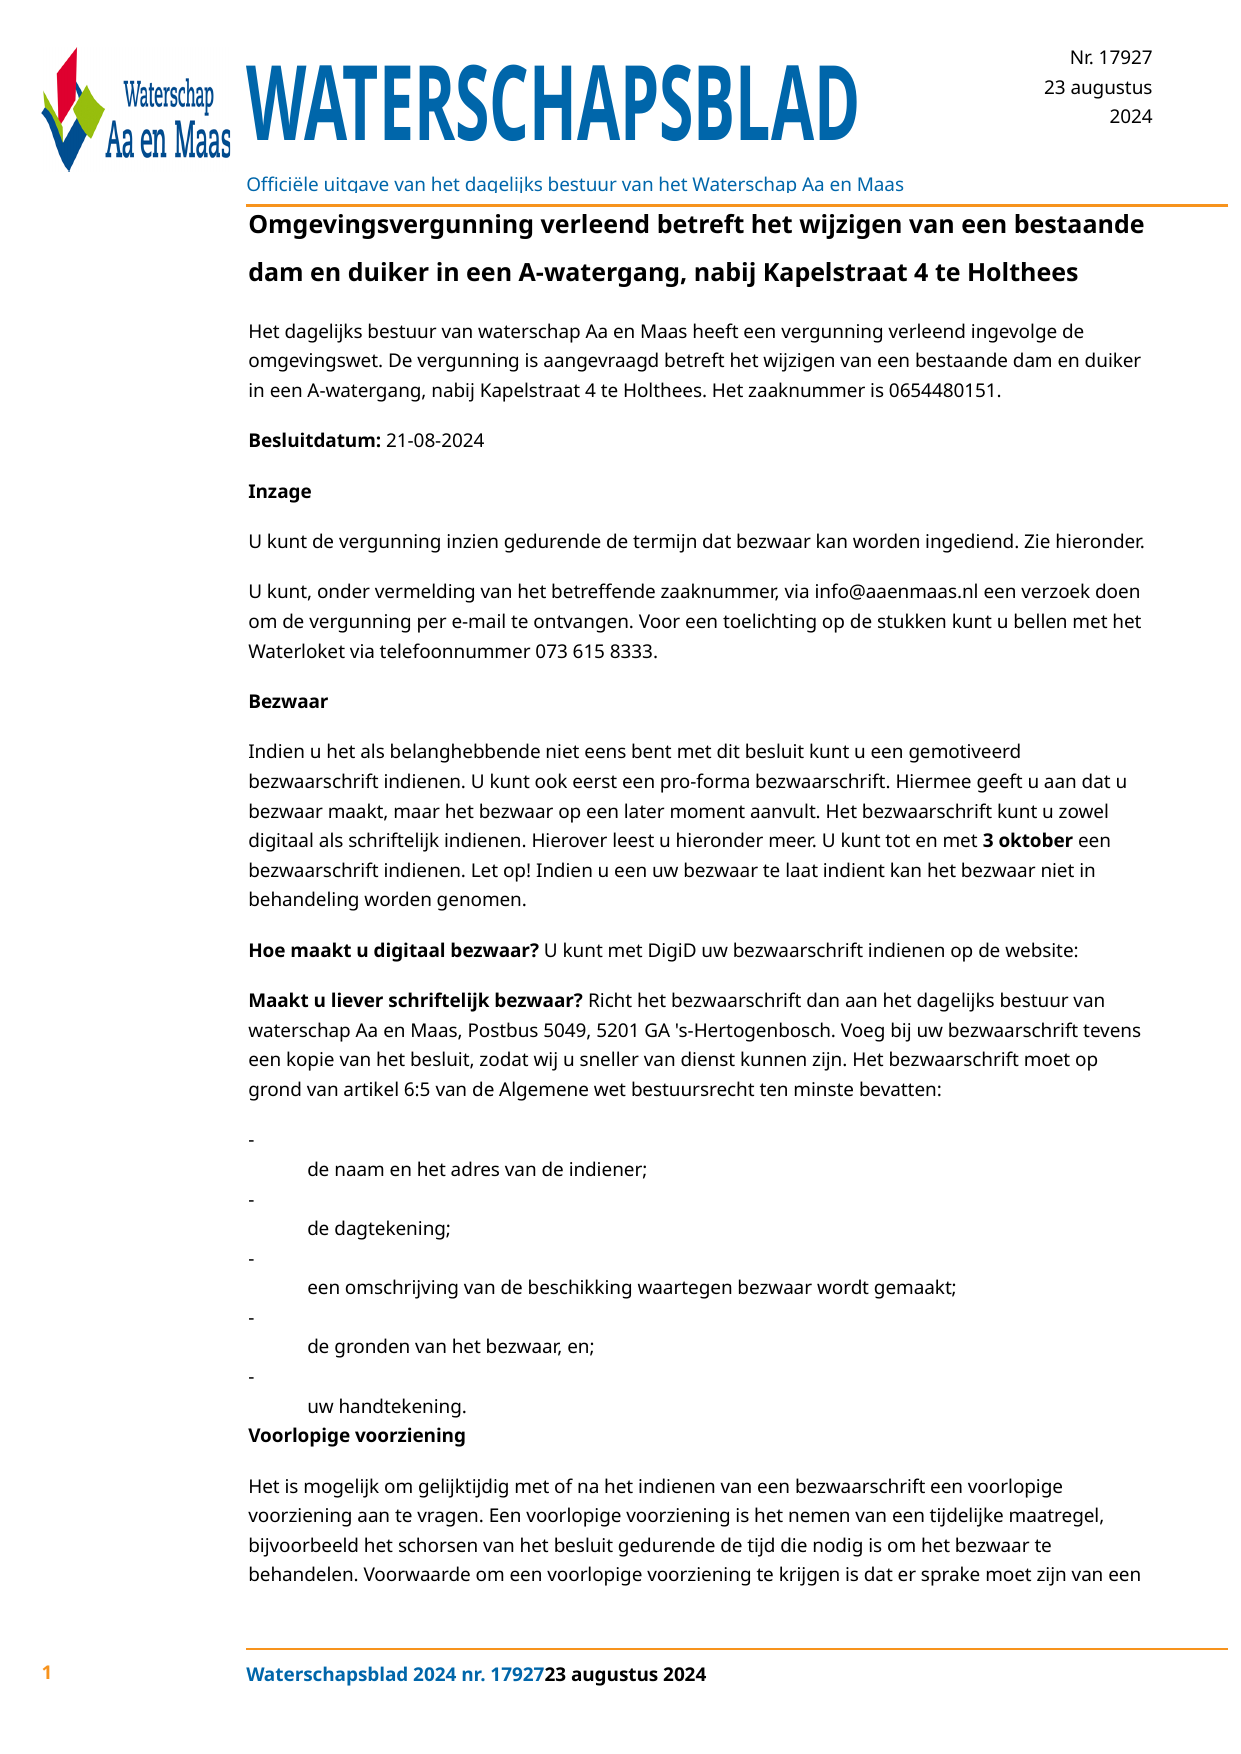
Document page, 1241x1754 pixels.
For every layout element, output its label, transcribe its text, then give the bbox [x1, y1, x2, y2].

text Het dagelijks bestuur van waterschap Aa en Maas heeft een vergunning verleend ingevolge de omgevingswet. De vergunning is aangevraagd betreft het wijzigen van een bestaande dam en duiker in een A-watergang, nabij Kapelstraat 4 te Holthees. Het zaaknummer is 0654480151. [248, 318, 1152, 403]
text Maakt u liever schriftelijk bezwaar? Richt het bezwaarschrift dan aan het dagelijks bestuur van waterschap Aa en Maas, Postbus 5049, 5201 GA 's-Hertogenbosch. Voeg bij uw bezwaarschrift tevens een kopie van het besluit, zodat wij u sneller van dienst kunnen zijn. Het bezwaarschrift moet op grond van artikel 6:5 van de Algemene wet bestuursrecht ten minste bevatten: [248, 987, 1152, 1102]
text Het is mogelijk om gelijktijdig met of na het indienen van een bezwaarschrift een voorlopige voorziening aan te vragen. Een voorlopige voorziening is het nemen van een tijdelijke maatregel, bijvoorbeeld het schorsen van het besluit gedurende de tijd die nodig is om het bezwaar te behandelen. Voorwaarde om een voorlopige voorziening te krijgen is dat er sprake moet zijn van een [248, 1473, 1152, 1587]
list de naam en het adres van de indiener; [248, 1156, 1152, 1182]
text Besluitdatum: 21-08-2024 [248, 427, 1152, 453]
text Voorlopige voorziening [248, 1422, 1152, 1448]
text Inzage [248, 478, 1152, 504]
text Omgevingsvergunning verleend betreft het wijzigen van een bestaande dam en duiker in een A-watergang, nabij Kapelstraat 4 te Holthees [248, 207, 1152, 288]
list de gronden van het bezwaar, en; [248, 1334, 1152, 1359]
text U kunt, onder vermelding van het betreffende zaaknummer, via info@aaenmaas.nl een verzoek doen om de vergunning per e-mail te ontvangen. Voor een toelichting op de stukken kunt u bellen met het Waterloket via telefoonnummer 073 615 8333. [248, 579, 1152, 664]
picture [41, 47, 231, 172]
list uw handtekening. [248, 1393, 1152, 1419]
list een omschrijving van de beschikking waartegen bezwaar wordt gemaakt; [248, 1274, 1152, 1300]
text Bezwaar [248, 688, 1152, 714]
text Indien u het als belanghebbende niet eens bent met dit besluit kunt u een gemotiveerd bezwaarschrift indienen. U kunt ook eerst een pro-forma bezwaarschrift. Hiermee geeft u aan dat u bezwaar maakt, maar het bezwaar op een later moment aanvult. Het bezwaarschrift kunt u zowel digitaal als schriftelijk indienen. Hierover leest u hieronder meer. U kunt tot en met 3 oktober een bezwaarschrift indienen. Let op! Indien u een uw bezwaar te laat indient kan het bezwaar niet in behandeling worden genomen. [248, 739, 1152, 912]
list de dagtekening; [248, 1215, 1152, 1241]
text Hoe maakt u digitaal bezwaar? U kunt met DigiD uw bezwaarschrift indienen op de website: [248, 937, 1152, 963]
text U kunt de vergunning inzien gedurende de termijn dat bezwaar kan worden ingediend. Zie hieronder. [248, 528, 1152, 554]
